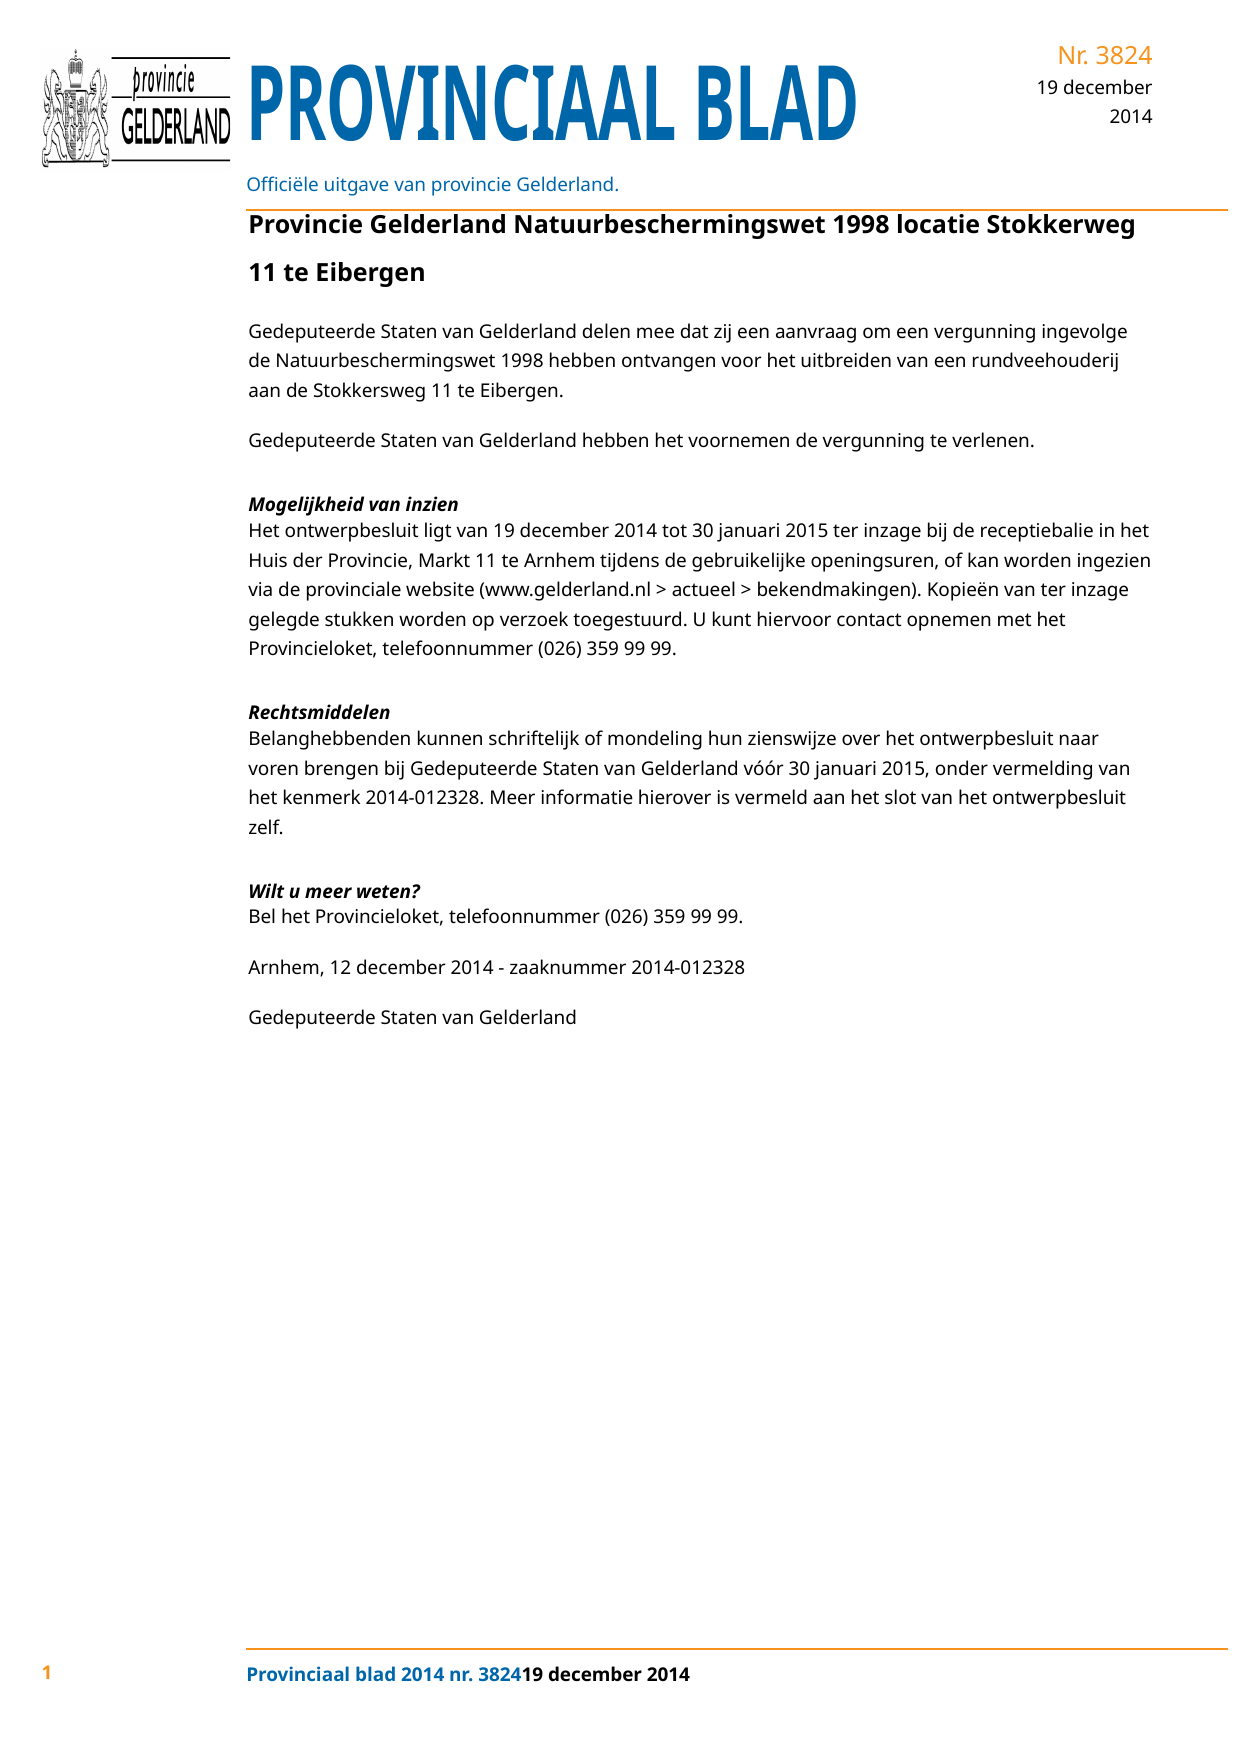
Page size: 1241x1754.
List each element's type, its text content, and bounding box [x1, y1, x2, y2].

text Belanghebbenden kunnen schriftelijk of mondeling hun zienswijze over het ontwerpbesluit naar voren brengen bij Gedeputeerde Staten van Gelderland vóór 30 januari 2015, onder vermelding van het kenmerk 2014-012328. Meer informatie hierover is vermeld aan het slot van het ontwerpbesluit zelf. [248, 725, 1152, 840]
text Gedeputeerde Staten van Gelderland delen mee dat zij een aanvraag om een vergunning ingevolge de Natuurbeschermingswet 1998 hebben ontvangen voor het uitbreiden van een rundveehouderij aan de Stokkersweg 11 te Eibergen. [248, 318, 1152, 403]
text Arnhem, 12 december 2014 - zaaknummer 2014-012328 [248, 954, 1152, 980]
text Het ontwerpbesluit ligt van 19 december 2014 tot 30 januari 2015 ter inzage bij de receptiebalie in het Huis der Provincie, Markt 11 te Arnhem tijdens de gebruikelijke openingsuren, of kan worden ingezien via de provinciale website (www.gelderland.nl > actueel > bekendmakingen). Kopieën van ter inzage gelegde stukken worden op verzoek toegestuurd. U kunt hiervoor contact opnemen met het Provincieloket, telefoonnummer (026) 359 99 99. [248, 517, 1152, 661]
text Wilt u meer weten? [248, 878, 1152, 904]
text Provincie Gelderland Natuurbeschermingswet 1998 locatie Stokkerweg 11 te Eibergen [248, 211, 1152, 288]
text Gedeputeerde Staten van Gelderland hebben het voornemen de vergunning te verlenen. [248, 427, 1152, 453]
picture [41, 47, 231, 172]
text Gedeputeerde Staten van Gelderland [248, 1004, 1152, 1030]
text Bel het Provincieloket, telefoonnummer (026) 359 99 99. [248, 904, 1152, 929]
text Mogelijkheid van inzien [248, 491, 1152, 517]
text Rechtsmiddelen [248, 699, 1152, 725]
